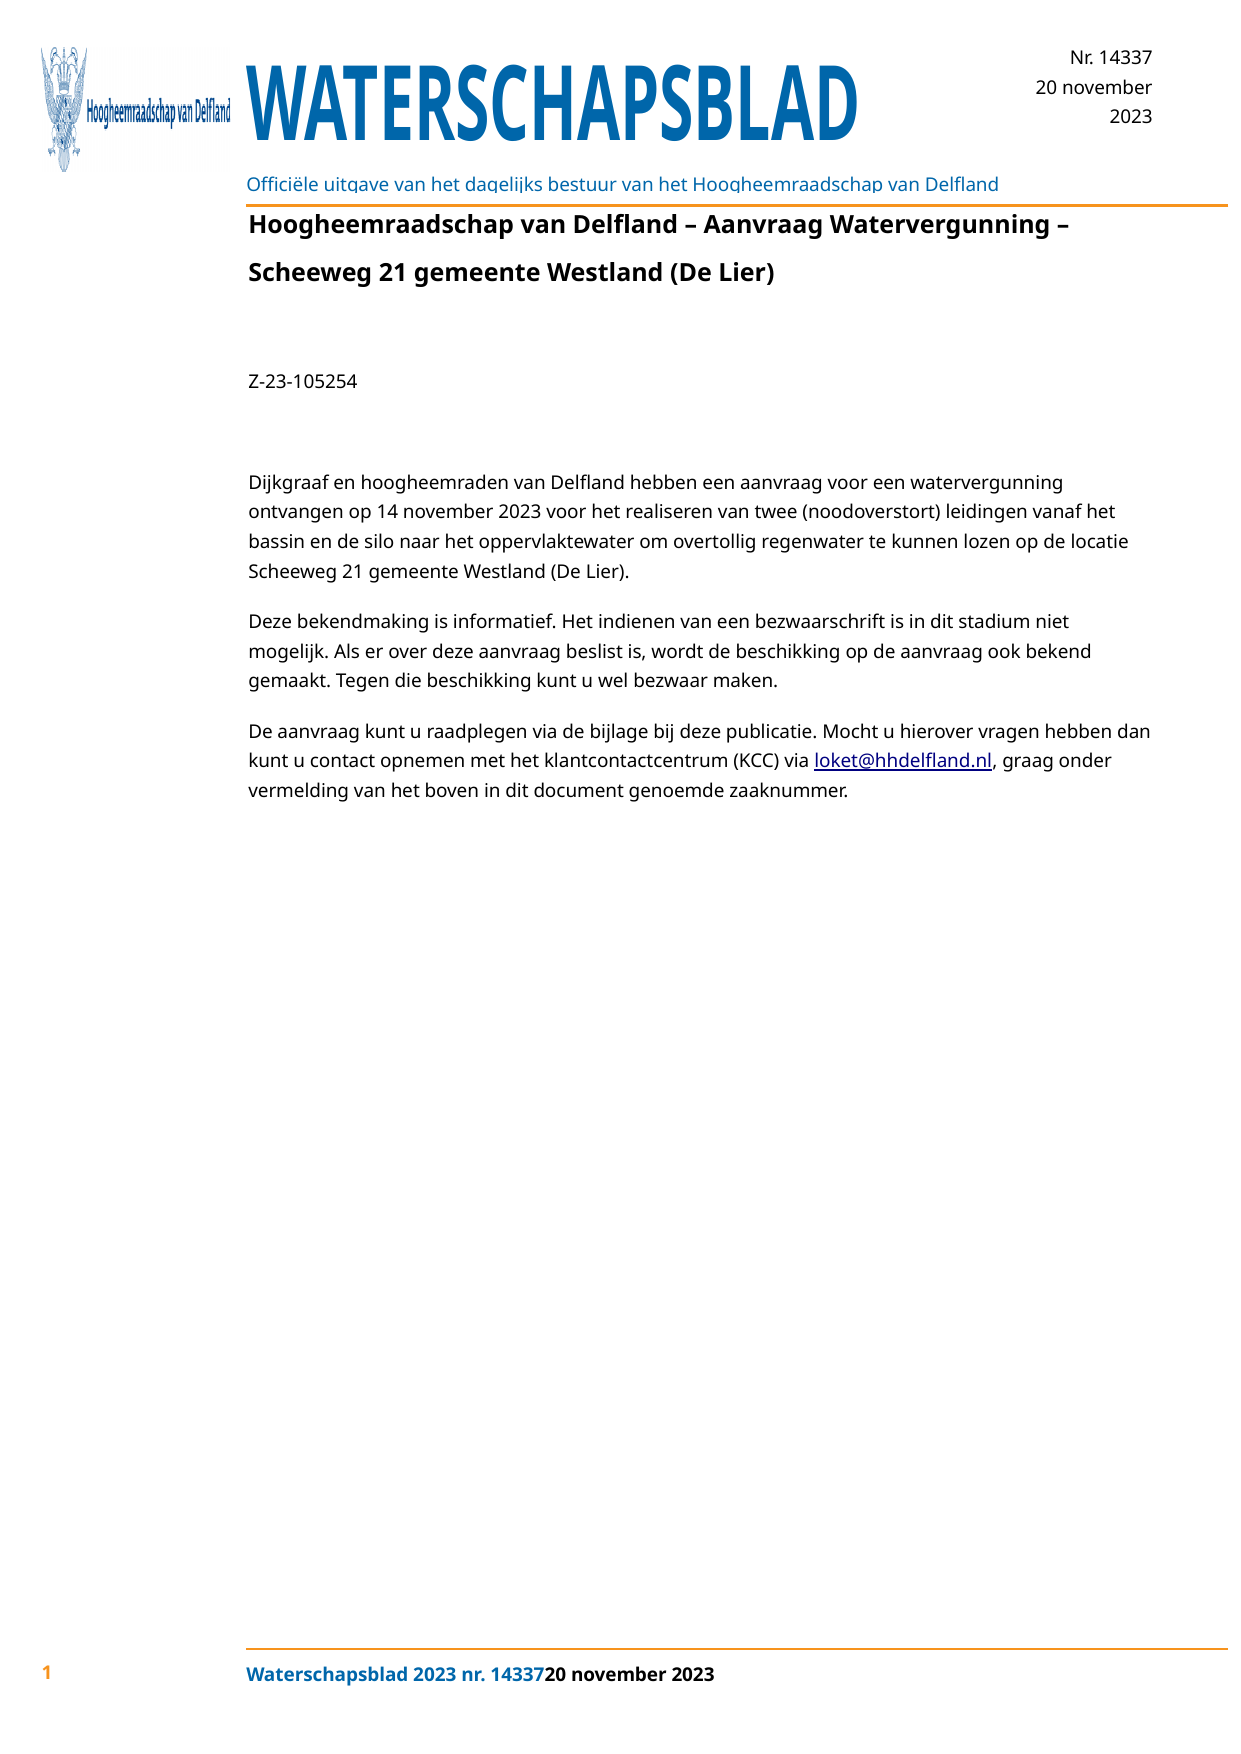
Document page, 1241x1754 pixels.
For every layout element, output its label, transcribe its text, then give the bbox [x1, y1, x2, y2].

text De aanvraag kunt u raadplegen via de bijlage bij deze publicatie. Mocht u hierover vragen hebben dan kunt u contact opnemen met het klantcontactcentrum (KCC) via loket@hhdelfland.nl, graag onder vermelding van het boven in dit document genoemde zaaknummer. [248, 718, 1152, 803]
picture [41, 47, 231, 172]
text Hoogheemraadschap van Delfland – Aanvraag Watervergunning – Scheeweg 21 gemeente Westland (De Lier) [248, 207, 1152, 288]
text Dijkgraaf en hoogheemraden van Delfland hebben een aanvraag voor een watervergunning ontvangen op 14 november 2023 voor het realiseren van twee (noodoverstort) leidingen vanaf het bassin en de silo naar het oppervlaktewater om overtollig regenwater te kunnen lozen op de locatie Scheeweg 21 gemeente Westland (De Lier). [248, 469, 1152, 584]
text Deze bekendmaking is informatief. Het indienen van een bezwaarschrift is in dit stadium niet mogelijk. Als er over deze aanvraag beslist is, wordt de beschikking op de aanvraag ook bekend gemaakt. Tegen die beschikking kunt u wel bezwaar maken. [248, 608, 1152, 693]
text Z-23-105254 [248, 368, 1152, 394]
